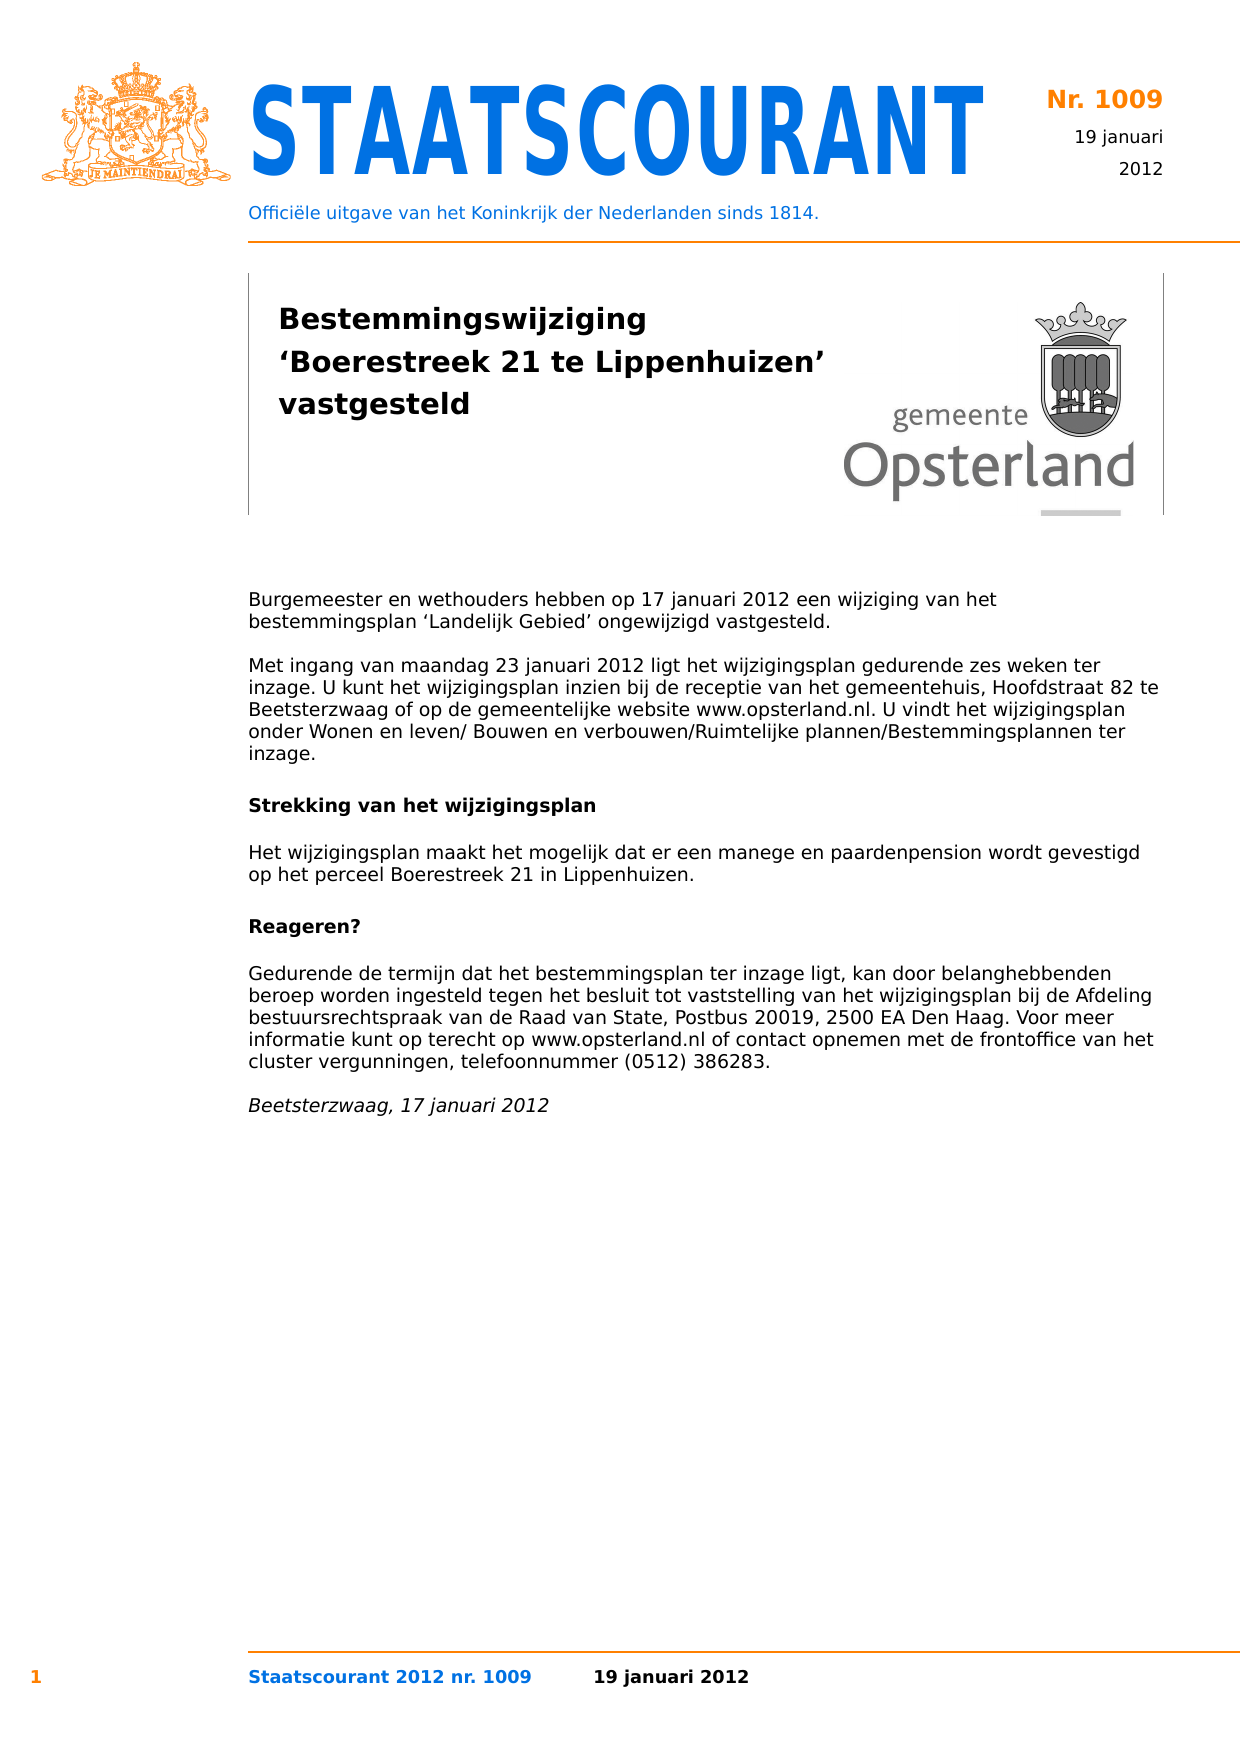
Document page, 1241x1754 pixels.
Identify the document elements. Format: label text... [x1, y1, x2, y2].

picture [844, 302, 1134, 516]
subtitle Strekking van het wijzigingsplan [248, 795, 1163, 817]
text Het wijzigingsplan maakt het mogelijk dat er een manege en paardenpension wordt gevestigd op het perceel Boerestreek 21 in Lippenhuizen. [248, 842, 1163, 886]
picture [41, 62, 231, 186]
subtitle Bestemmingswijziging ‘Boerestreek 21 te Lippenhuizen’ vastgesteld [249, 273, 1163, 515]
text Met ingang van maandag 23 januari 2012 ligt het wijzigingsplan gedurende zes weken ter inzage. U kunt het wijzigingsplan inzien bij de receptie van het gemeentehuis, Hoofdstraat 82 te Beetsterzwaag of op de gemeentelijke website www.opsterland.nl. U vindt het wijzigingsplan onder Wonen en leven/ Bouwen en verbouwen/Ruimtelijke plannen/Bestemmingsplannen ter inzage. [248, 655, 1163, 765]
table_cell 19 januari [998, 121, 1240, 153]
subtitle Reageren? [248, 916, 1163, 938]
text Beetsterzwaag, 17 januari 2012 [248, 1094, 1163, 1117]
text Gedurende de termijn dat het bestemmingsplan ter inzage ligt, kan door belanghebbenden beroep worden ingesteld tegen het besluit tot vaststelling van het wijzigingsplan bij de Afdeling bestuursrechtspraak van de Raad van State, Postbus 20019, 2500 EA Den Haag. Voor meer informatie kunt op terecht op www.opsterland.nl of contact opnemen met de frontoffice van het cluster vergunningen, telefoonnummer (0512) 386283. [248, 963, 1163, 1073]
table_header [25, 62, 248, 241]
table_cell 2012 [998, 153, 1240, 203]
table_header STAATSCOURANT [248, 62, 998, 203]
text Burgemeester en wethouders hebben op 17 januari 2012 een wijziging van het bestemmingsplan ‘Landelijk Gebied’ ongewijzigd vastgesteld. [248, 589, 1163, 633]
table_cell Officiële uitgave van het Koninkrijk der Nederlanden sinds 1814. [248, 203, 1240, 241]
table_header Nr. 1009 [998, 62, 1240, 121]
